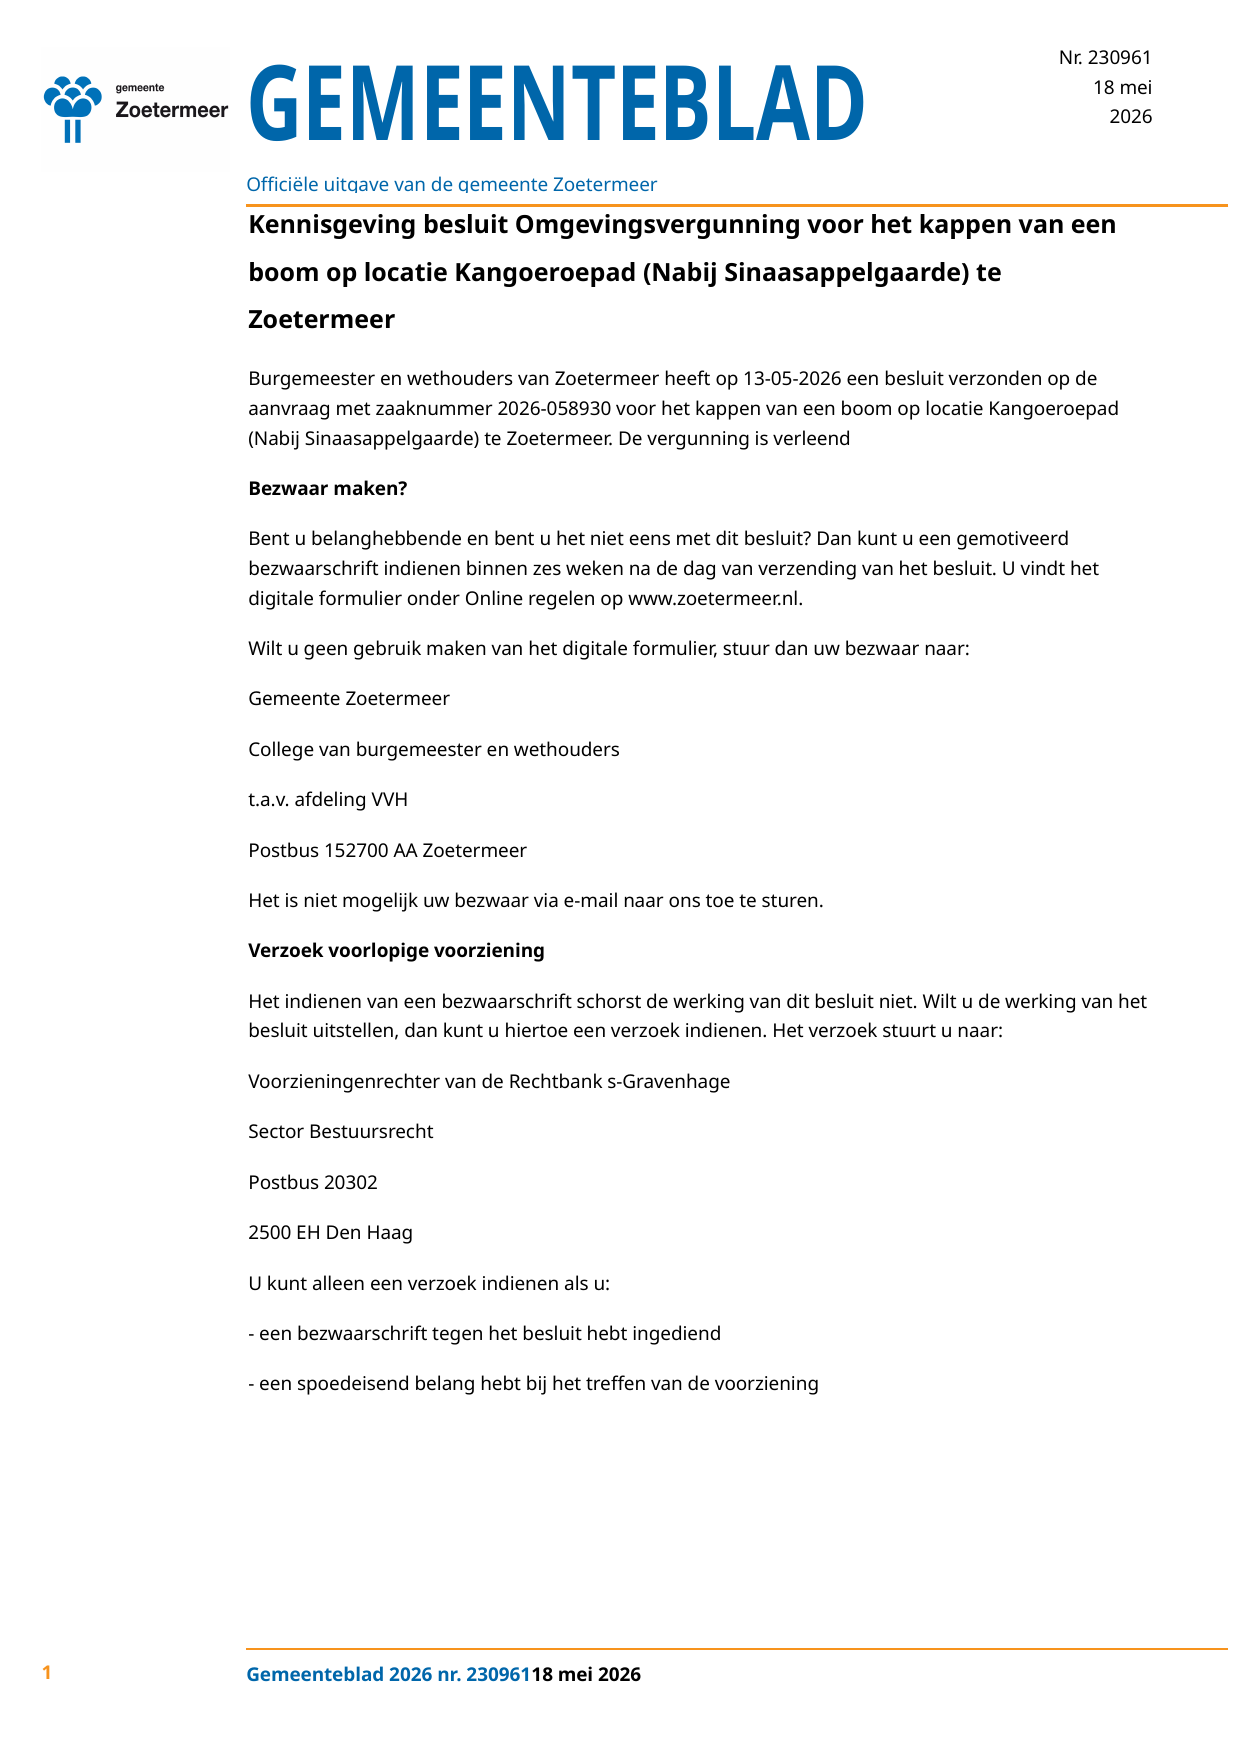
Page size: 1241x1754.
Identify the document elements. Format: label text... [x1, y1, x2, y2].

text Gemeente Zoetermeer [248, 686, 1152, 711]
text Kennisgeving besluit Omgevingsvergunning voor het kappen van een boom op locatie Kangoeroepad (Nabij Sinaasappelgaarde) te Zoetermeer [248, 207, 1152, 336]
text U kunt alleen een verzoek indienen als u: [248, 1270, 1152, 1295]
text Het indienen van een bezwaarschrift schorst de werking van dit besluit niet. Wilt u de werking van het besluit uitstellen, dan kunt u hiertoe een verzoek indienen. Het verzoek stuurt u naar: [248, 988, 1152, 1043]
text - een bezwaarschrift tegen het besluit hebt ingediend [248, 1320, 1152, 1346]
text t.a.v. afdeling VVH [248, 786, 1152, 812]
text Voorzieningenrechter van de Rechtbank s-Gravenhage [248, 1068, 1152, 1094]
text Bezwaar maken? [248, 475, 1152, 501]
text College van burgemeester en wethouders [248, 736, 1152, 762]
text Het is niet mogelijk uw bezwaar via e-mail naar ons toe te sturen. [248, 887, 1152, 913]
text 2500 EH Den Haag [248, 1219, 1152, 1245]
text Postbus 152700 AA Zoetermeer [248, 837, 1152, 862]
text Postbus 20302 [248, 1169, 1152, 1194]
text Verzoek voorlopige voorziening [248, 938, 1152, 963]
text - een spoedeisend belang hebt bij het treffen van de voorziening [248, 1371, 1152, 1396]
text Sector Bestuursrecht [248, 1118, 1152, 1144]
text Burgemeester en wethouders van Zoetermeer heeft op 13-05-2026 een besluit verzonden op de aanvraag met zaaknummer 2026-058930 voor het kappen van een boom op locatie Kangoeroepad (Nabij Sinaasappelgaarde) te Zoetermeer. De vergunning is verleend [248, 366, 1152, 450]
text Wilt u geen gebruik maken van het digitale formulier, stuur dan uw bezwaar naar: [248, 635, 1152, 661]
picture [41, 47, 231, 172]
text Bent u belanghebbende en bent u het niet eens met dit besluit? Dan kunt u een gemotiveerd bezwaarschrift indienen binnen zes weken na de dag van verzending van het besluit. U vindt het digitale formulier onder Online regelen op www.zoetermeer.nl. [248, 526, 1152, 610]
